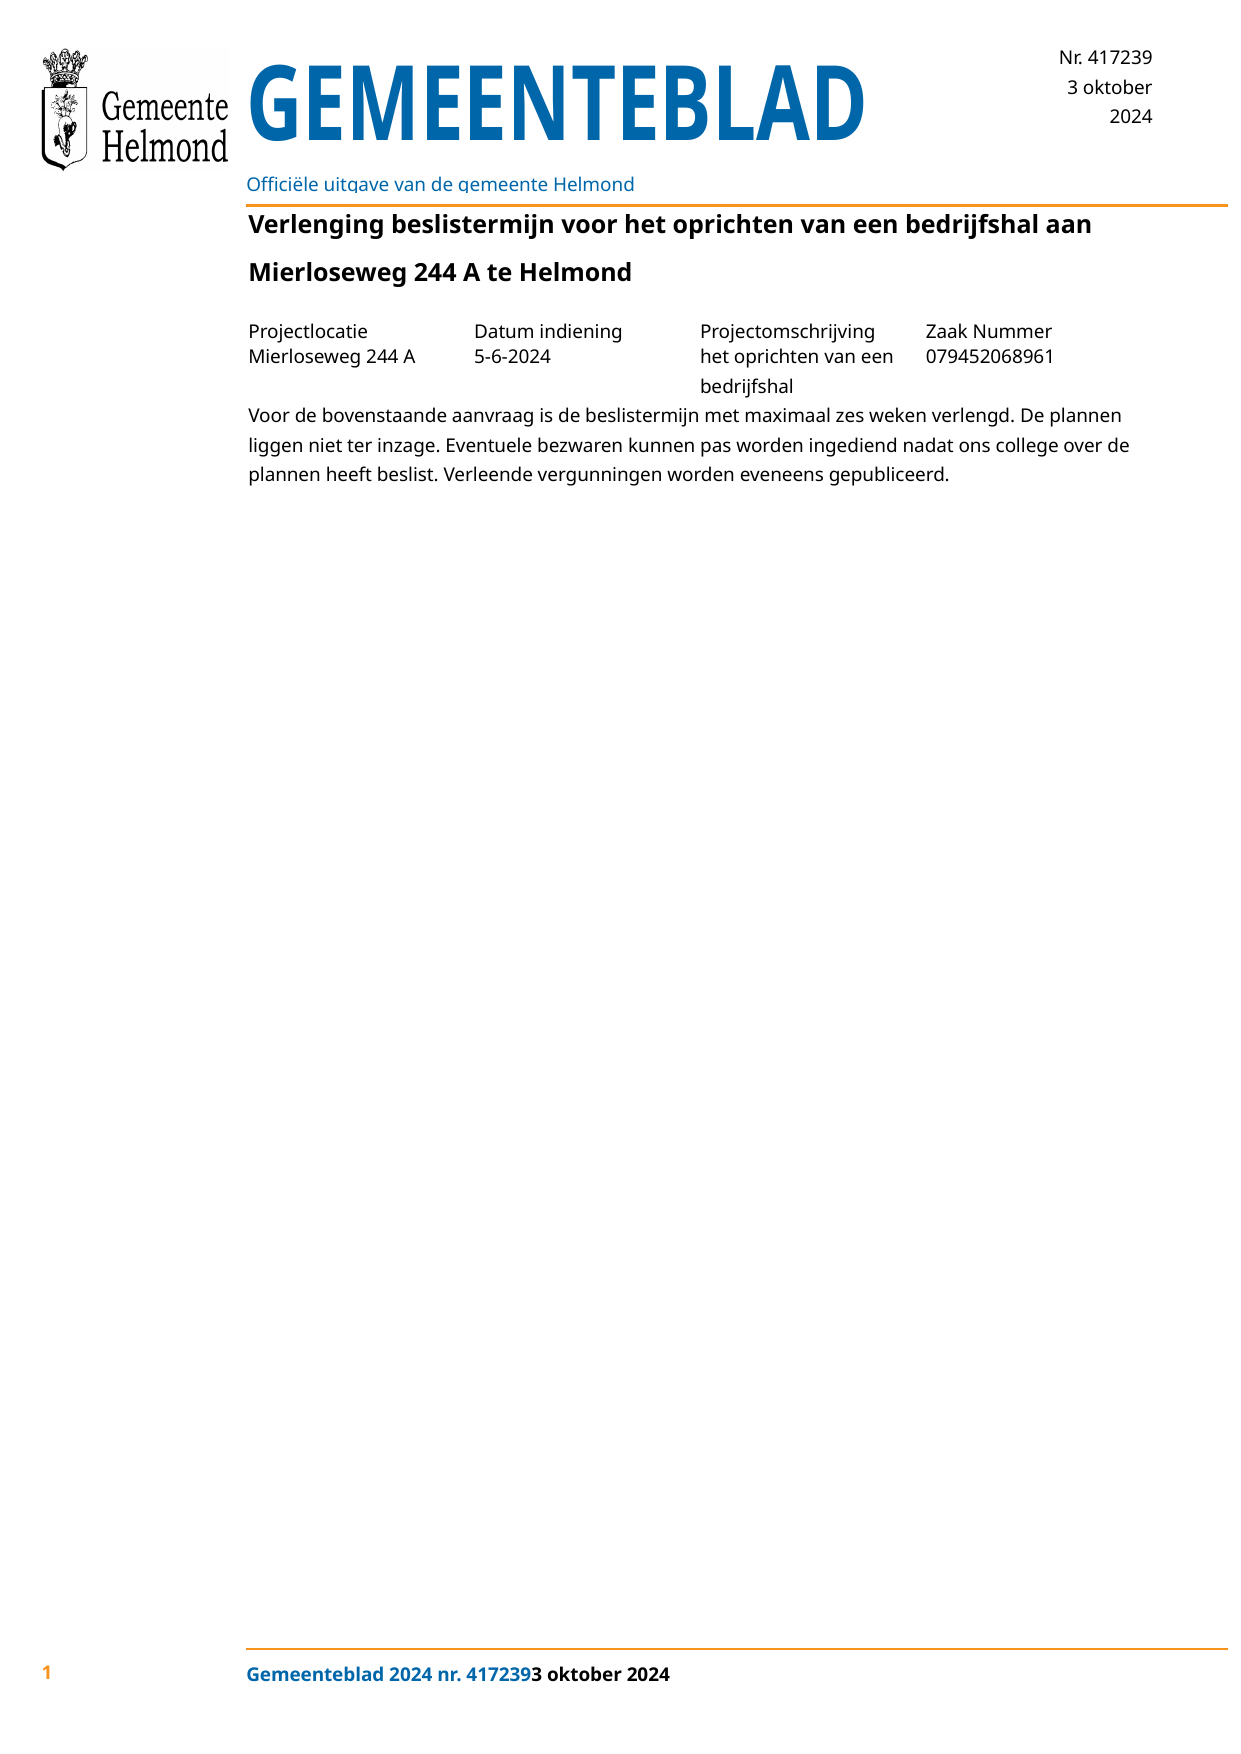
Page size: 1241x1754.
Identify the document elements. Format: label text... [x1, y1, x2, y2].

table_cell het oprichten van een bedrijfshal [700, 344, 926, 399]
table_cell 079452068961 [926, 344, 1152, 399]
table_header Projectomschrijving [700, 318, 926, 344]
picture [41, 47, 231, 172]
text Voor de bovenstaande aanvraag is de beslistermijn met maximaal zes weken verlengd. De plannen liggen niet ter inzage. Eventuele bezwaren kunnen pas worden ingediend nadat ons college over de plannen heeft beslist. Verleende vergunningen worden eveneens gepubliceerd. [248, 402, 1152, 487]
table_header Zaak Nummer [926, 318, 1152, 344]
table_cell 5-6-2024 [474, 344, 700, 399]
table_cell Mierloseweg 244 A [248, 344, 474, 399]
table_header Datum indiening [474, 318, 700, 344]
table_header Projectlocatie [248, 318, 474, 344]
text Verlenging beslistermijn voor het oprichten van een bedrijfshal aan Mierloseweg 244 A te Helmond [248, 207, 1152, 288]
